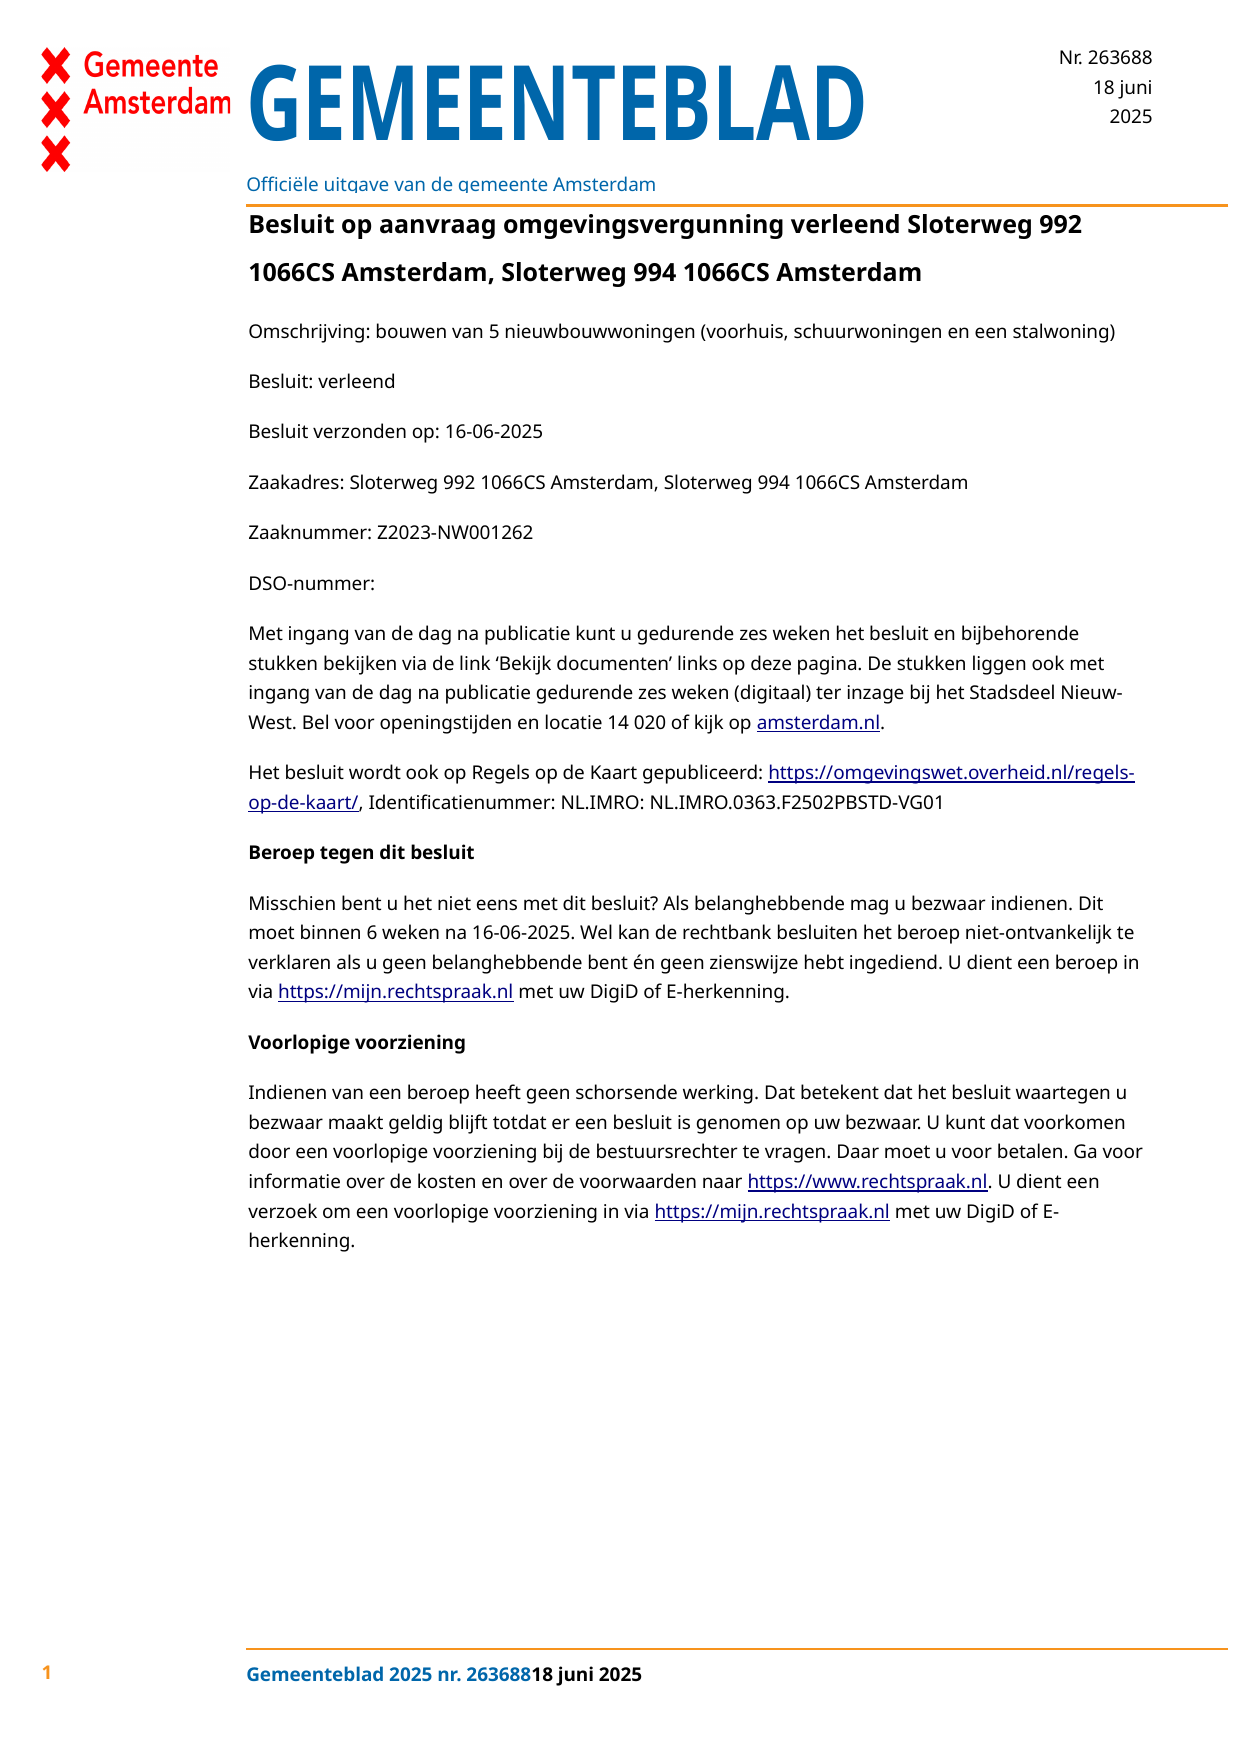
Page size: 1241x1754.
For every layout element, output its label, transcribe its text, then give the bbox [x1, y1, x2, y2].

text Beroep tegen dit besluit [248, 839, 1152, 865]
text Besluit verzonden op: 16-06-2025 [248, 419, 1152, 444]
text Zaaknummer: Z2023-NW001262 [248, 519, 1152, 545]
text Besluit op aanvraag omgevingsvergunning verleend Sloterweg 992 1066CS Amsterdam, Sloterweg 994 1066CS Amsterdam [248, 207, 1152, 288]
text Het besluit wordt ook op Regels op de Kaart gepubliceerd: https://omgevingswet.overheid.nl/regels-op-de-kaart/, Identificatienummer: NL.IMRO: NL.IMRO.0363.F2502PBSTD-VG01 [248, 759, 1152, 815]
text Besluit: verleend [248, 368, 1152, 394]
picture [41, 47, 231, 172]
text Indienen van een beroep heeft geen schorsende werking. Dat betekent dat het besluit waartegen u bezwaar maakt geldig blijft totdat er een besluit is genomen op uw bezwaar. U kunt dat voorkomen door een voorlopige voorziening bij de bestuursrechter te vragen. Daar moet u voor betalen. Ga voor informatie over de kosten en over de voorwaarden naar https://www.rechtspraak.nl. U dient een verzoek om een voorlopige voorziening in via https://mijn.rechtspraak.nl met uw DigiD of E-herkenning. [248, 1079, 1152, 1253]
text Omschrijving: bouwen van 5 nieuwbouwwoningen (voorhuis, schuurwoningen en een stalwoning) [248, 318, 1152, 344]
text DSO-nummer: [248, 570, 1152, 596]
text Zaakadres: Sloterweg 992 1066CS Amsterdam, Sloterweg 994 1066CS Amsterdam [248, 469, 1152, 495]
text Met ingang van de dag na publicatie kunt u gedurende zes weken het besluit en bijbehorende stukken bekijken via de link ‘Bekijk documenten’ links op deze pagina. De stukken liggen ook met ingang van de dag na publicatie gedurende zes weken (digitaal) ter inzage bij het Stadsdeel Nieuw-West. Bel voor openingstijden en locatie 14 020 of kijk op amsterdam.nl. [248, 620, 1152, 735]
text Voorlopige voorziening [248, 1029, 1152, 1055]
text Misschien bent u het niet eens met dit besluit? Als belanghebbende mag u bezwaar indienen. Dit moet binnen 6 weken na 16-06-2025. Wel kan de rechtbank besluiten het beroep niet-ontvankelijk te verklaren als u geen belanghebbende bent én geen zienswijze hebt ingediend. U dient een beroep in via https://mijn.rechtspraak.nl met uw DigiD of E-herkenning. [248, 890, 1152, 1004]
